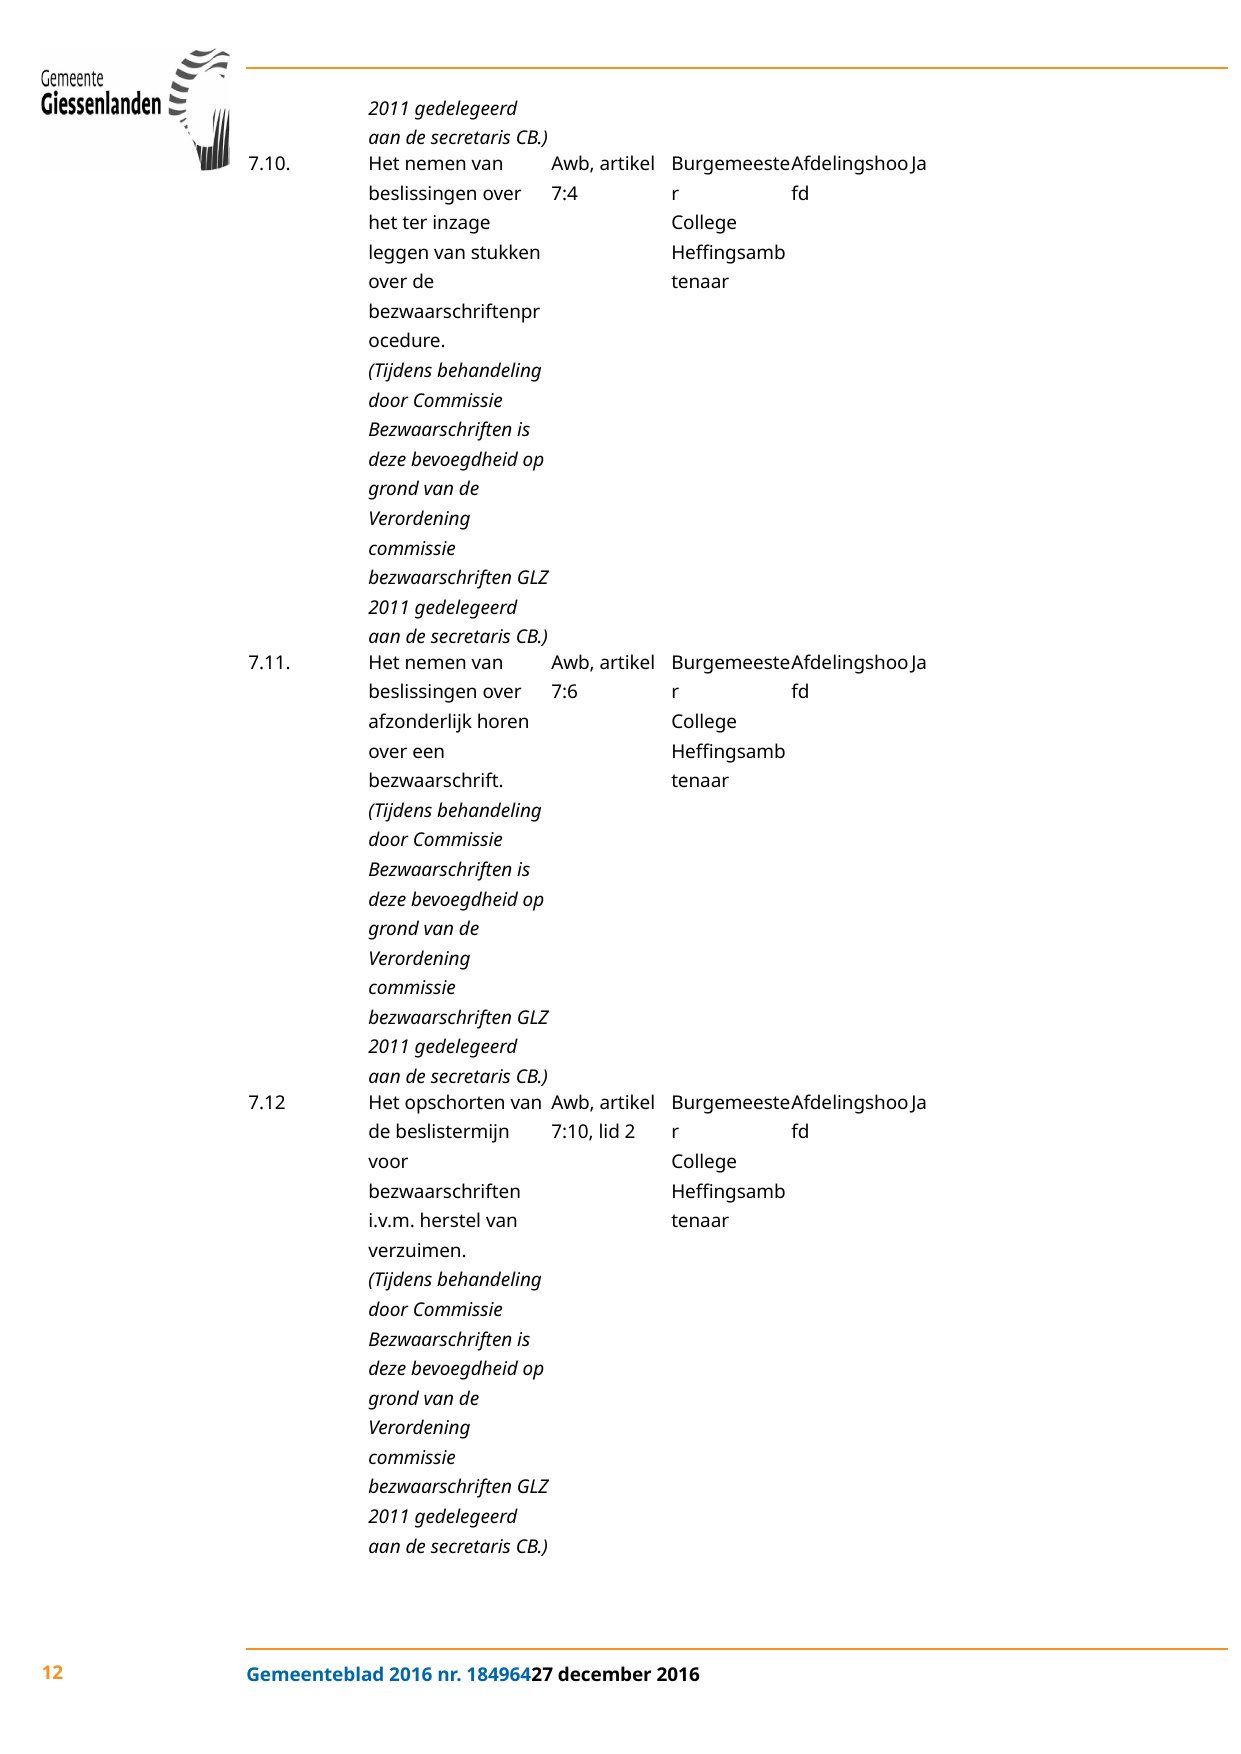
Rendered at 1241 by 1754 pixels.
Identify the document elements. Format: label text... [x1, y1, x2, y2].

table_cell Burgemeester College Heffingsambtenaar [671, 150, 791, 649]
table_cell Burgemeester College Heffingsambtenaar [671, 649, 791, 1089]
table_cell Awb, artikel 7:10, lid 2 [551, 1089, 671, 1558]
table_cell Ja [911, 150, 1031, 649]
table_cell [248, 95, 368, 150]
table_cell [911, 95, 1031, 150]
table_cell Het opschorten van de beslistermijn voor bezwaarschriften i.v.m. herstel van verzuimen. (Tijdens behandeling door Commissie Bezwaarschriften is deze bevoegdheid op grond van de Verordening commissie bezwaarschriften GLZ 2011 gedelegeerd aan de secretaris CB.) [368, 1089, 551, 1558]
picture [41, 47, 231, 172]
table_cell Het nemen van beslissingen over het ter inzage leggen van stukken over de bezwaarschriftenprocedure. (Tijdens behandeling door Commissie Bezwaarschriften is deze bevoegdheid op grond van de Verordening commissie bezwaarschriften GLZ 2011 gedelegeerd aan de secretaris CB.) [368, 150, 551, 649]
table_cell [1031, 95, 1152, 150]
table_cell 7.12 [248, 1089, 368, 1558]
table_cell Afdelingshoofd [791, 150, 911, 649]
table_cell Burgemeester College Heffingsambtenaar [671, 1089, 791, 1558]
table_cell 2011 gedelegeerd aan de secretaris CB.) [368, 95, 551, 150]
table_cell 7.10. [248, 150, 368, 649]
table_cell [1031, 150, 1152, 649]
table_cell Het nemen van beslissingen over afzonderlijk horen over een bezwaarschrift. (Tijdens behandeling door Commissie Bezwaarschriften is deze bevoegdheid op grond van de Verordening commissie bezwaarschriften GLZ 2011 gedelegeerd aan de secretaris CB.) [368, 649, 551, 1089]
table_cell [1031, 1089, 1152, 1558]
table_cell [551, 95, 671, 150]
table_cell [791, 95, 911, 150]
table_cell Ja [911, 1089, 1031, 1558]
table_cell [1031, 649, 1152, 1089]
table_cell [671, 95, 791, 150]
table_cell Afdelingshoofd [791, 1089, 911, 1558]
table_cell Awb, artikel 7:4 [551, 150, 671, 649]
table_cell 7.11. [248, 649, 368, 1089]
table_cell Awb, artikel 7:6 [551, 649, 671, 1089]
table_cell Ja [911, 649, 1031, 1089]
table_cell Afdelingshoofd [791, 649, 911, 1089]
